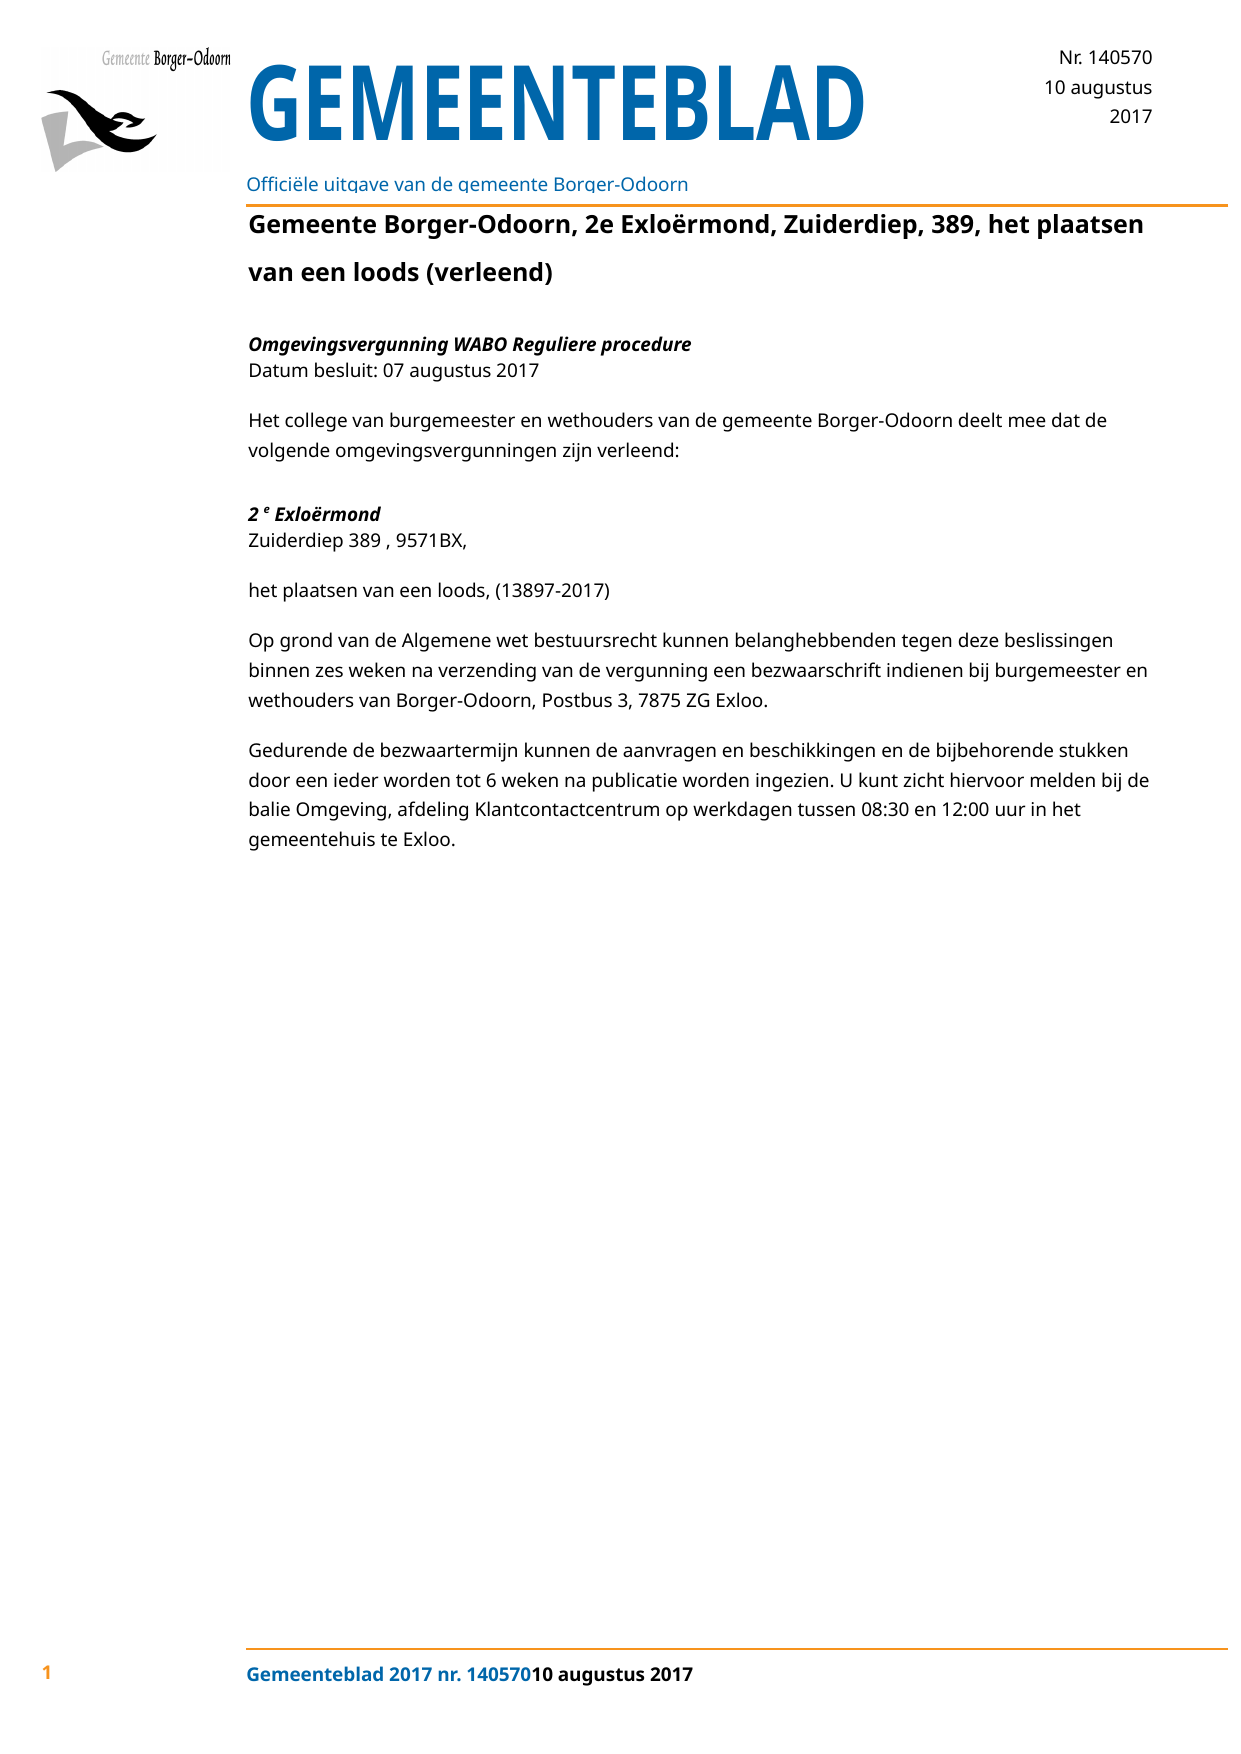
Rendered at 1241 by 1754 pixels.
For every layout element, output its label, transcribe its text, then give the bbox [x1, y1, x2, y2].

text 2 e Exloërmond [248, 501, 1152, 527]
text Gemeente Borger-Odoorn, 2e Exloërmond, Zuiderdiep, 389, het plaatsen van een loods (verleend) [248, 207, 1152, 288]
text Omgevingsvergunning WABO Reguliere procedure [248, 331, 1152, 357]
text Datum besluit: 07 augustus 2017 [248, 357, 1152, 383]
text Het college van burgemeester en wethouders van de gemeente Borger-Odoorn deelt mee dat de volgende omgevingsvergunningen zijn verleend: [248, 408, 1152, 463]
text Op grond van de Algemene wet bestuursrecht kunnen belanghebbenden tegen deze beslissingen binnen zes weken na verzending van de vergunning een bezwaarschrift indienen bij burgemeester en wethouders van Borger-Odoorn, Postbus 3, 7875 ZG Exloo. [248, 628, 1152, 713]
text Gedurende de bezwaartermijn kunnen de aanvragen en beschikkingen en de bijbehorende stukken door een ieder worden tot 6 weken na publicatie worden ingezien. U kunt zicht hiervoor melden bij de balie Omgeving, afdeling Klantcontactcentrum op werkdagen tussen 08:30 en 12:00 uur in het gemeentehuis te Exloo. [248, 737, 1152, 852]
text het plaatsen van een loods, (13897-2017) [248, 577, 1152, 603]
text Zuiderdiep 389 , 9571BX, [248, 527, 1152, 553]
picture [41, 47, 231, 172]
